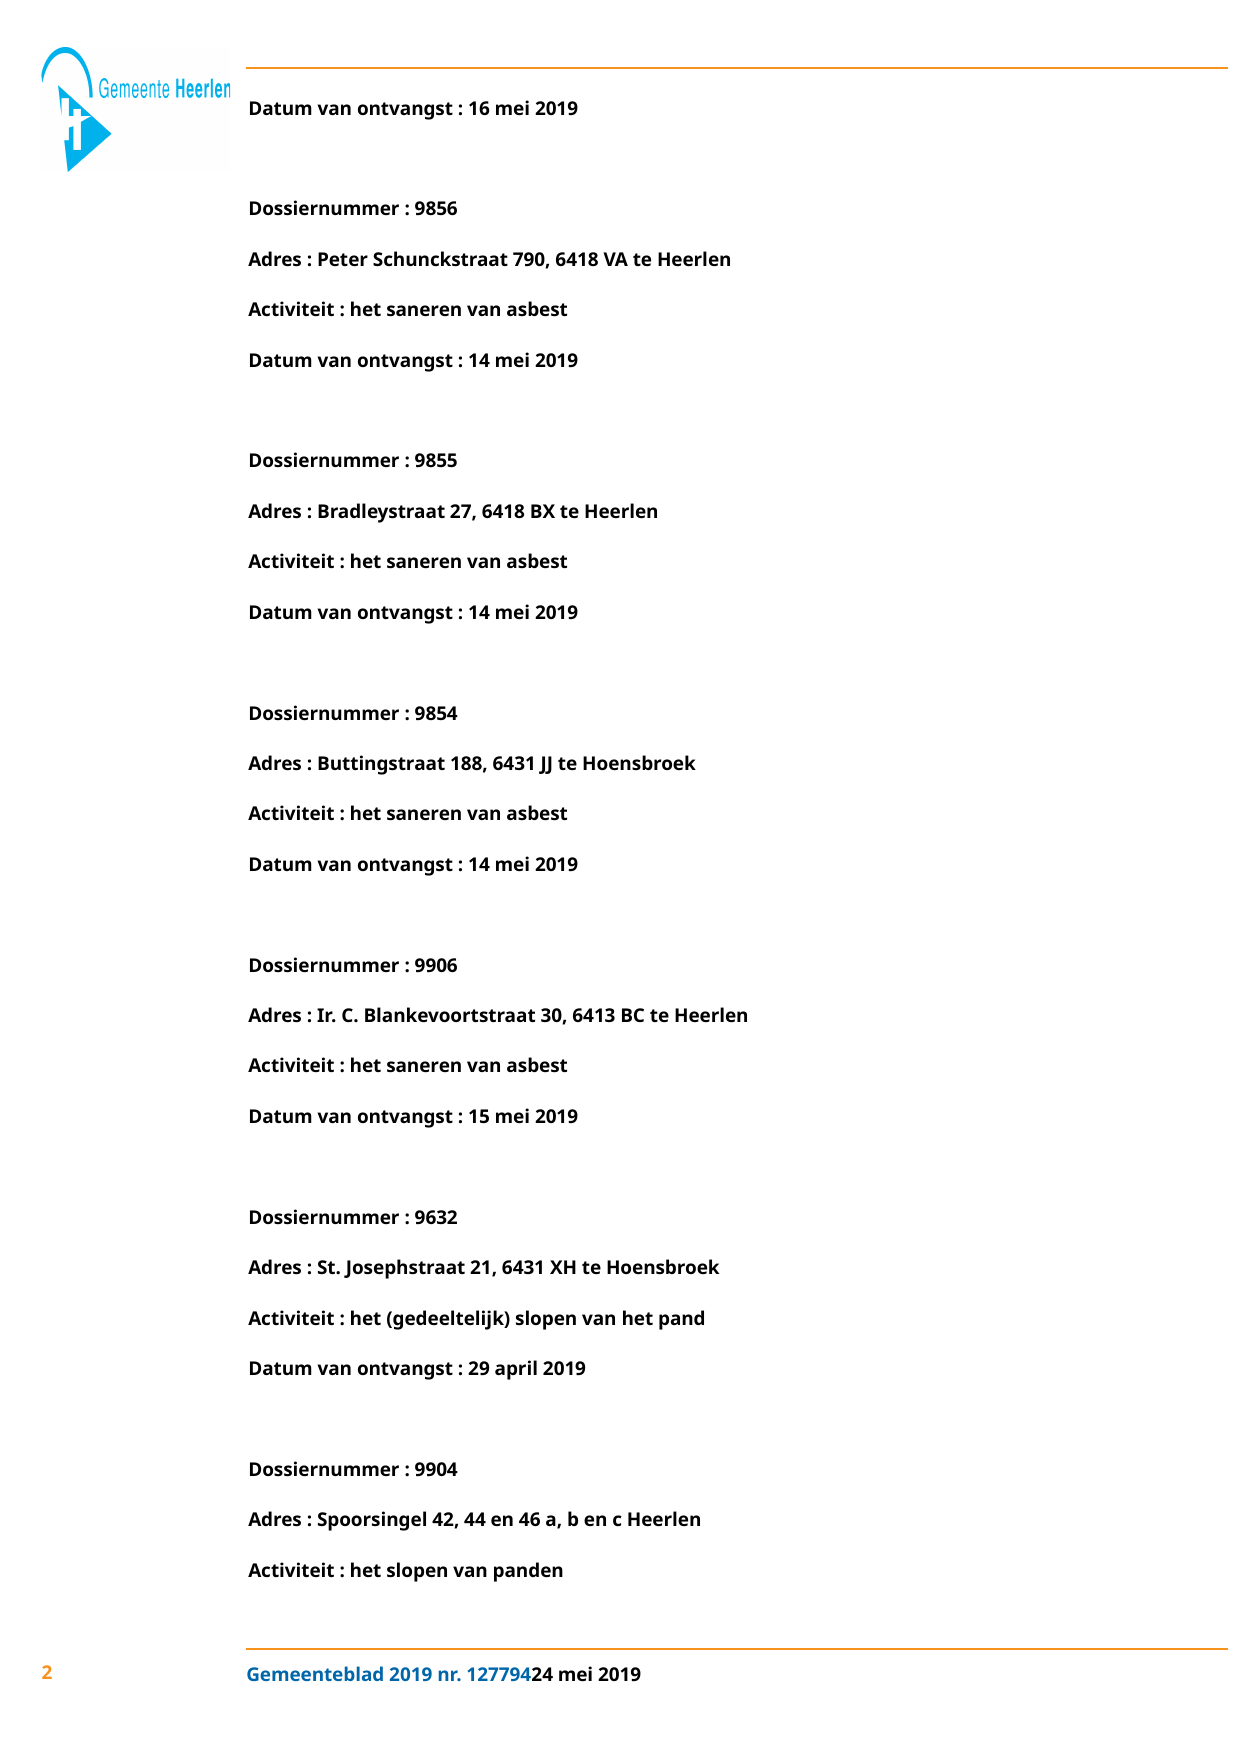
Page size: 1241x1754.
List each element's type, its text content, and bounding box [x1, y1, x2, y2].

picture [41, 47, 231, 172]
text Activiteit : het saneren van asbest [248, 548, 1152, 574]
text Adres : Ir. C. Blankevoortstraat 30, 6413 BC te Heerlen [248, 1002, 1152, 1028]
text Activiteit : het slopen van panden [248, 1557, 1152, 1583]
text Dossiernummer : 9904 [248, 1456, 1152, 1482]
text Dossiernummer : 9854 [248, 700, 1152, 726]
text Dossiernummer : 9856 [248, 196, 1152, 221]
text Activiteit : het saneren van asbest [248, 1053, 1152, 1078]
text Datum van ontvangst : 14 mei 2019 [248, 599, 1152, 625]
text Dossiernummer : 9906 [248, 952, 1152, 978]
text Activiteit : het saneren van asbest [248, 296, 1152, 322]
text Adres : Buttingstraat 188, 6431 JJ te Hoensbroek [248, 750, 1152, 776]
picture [41, 47, 58, 70]
text Datum van ontvangst : 16 mei 2019 [248, 95, 1152, 121]
text Adres : Peter Schunckstraat 790, 6418 VA te Heerlen [248, 246, 1152, 272]
text Datum van ontvangst : 14 mei 2019 [248, 851, 1152, 877]
text Datum van ontvangst : 29 april 2019 [248, 1355, 1152, 1381]
text Datum van ontvangst : 14 mei 2019 [248, 347, 1152, 373]
text Adres : Spoorsingel 42, 44 en 46 a, b en c Heerlen [248, 1506, 1152, 1532]
text Activiteit : het (gedeeltelijk) slopen van het pand [248, 1305, 1152, 1331]
text Datum van ontvangst : 15 mei 2019 [248, 1103, 1152, 1129]
text Adres : St. Josephstraat 21, 6431 XH te Hoensbroek [248, 1254, 1152, 1280]
text Dossiernummer : 9632 [248, 1204, 1152, 1230]
text Activiteit : het saneren van asbest [248, 801, 1152, 826]
text Adres : Bradleystraat 27, 6418 BX te Heerlen [248, 498, 1152, 524]
text Dossiernummer : 9855 [248, 448, 1152, 473]
